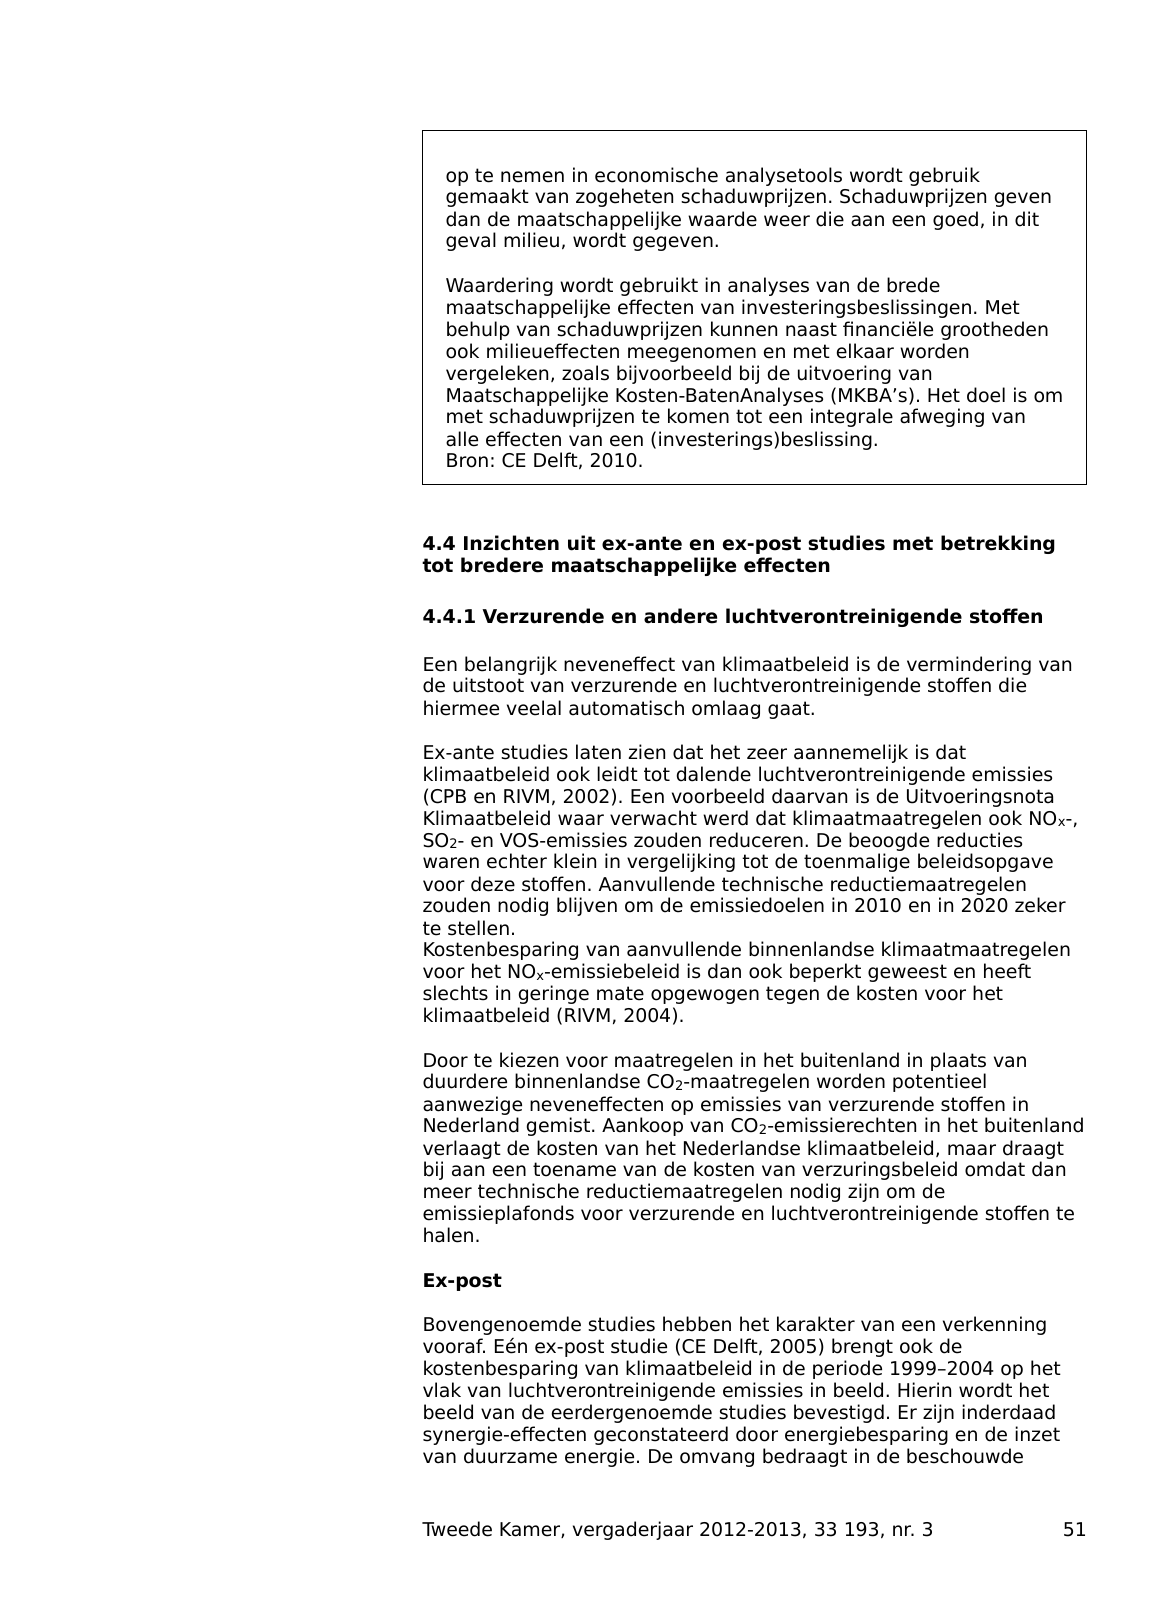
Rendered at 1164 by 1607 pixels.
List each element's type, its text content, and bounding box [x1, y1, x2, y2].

text Kostenbesparing van aanvullende binnenlandse klimaatmaatregelen voor het NOx-emissiebeleid is dan ook beperkt geweest en heeft slechts in geringe mate opgewogen tegen de kosten voor het klimaatbeleid (RIVM, 2004). [422, 939, 1087, 1027]
table_header op te nemen in economische analysetools wordt gebruik gemaakt van zogeheten schaduwprijzen. Schaduwprijzen geven dan de maatschappelijke waarde weer die aan een goed, in dit geval milieu, wordt gegeven. Waardering wordt gebruikt in analyses van de brede maatschappelijke effecten van investeringsbeslissingen. Met behulp van schaduwprijzen kunnen naast financiële grootheden ook milieueffecten meegenomen en met elkaar worden vergeleken, zoals bijvoorbeeld bij de uitvoering van Maatschappelijke Kosten-BatenAnalyses (MKBA’s). Het doel is om met schaduwprijzen te komen tot een integrale afweging van alle effecten van een (investerings)beslissing. Bron: CE Delft, 2010. [423, 131, 1086, 484]
text Ex-ante studies laten zien dat het zeer aannemelijk is dat klimaatbeleid ook leidt tot dalende luchtverontreinigende emissies (CPB en RIVM, 2002). Een voorbeeld daarvan is de Uitvoeringsnota Klimaatbeleid waar verwacht werd dat klimaatmaatregelen ook NOx-, SO2- en VOS-emissies zouden reduceren. De beoogde reducties waren echter klein in vergelijking tot de toenmalige beleidsopgave voor deze stoffen. Aanvullende technische reductiemaatregelen zouden nodig blijven om de emissiedoelen in 2010 en in 2020 zeker te stellen. [422, 742, 1087, 939]
subtitle 4.4 Inzichten uit ex-ante en ex-post studies met betrekking tot bredere maatschappelijke effecten [422, 532, 1087, 576]
subtitle Ex-post [422, 1269, 1087, 1291]
text Een belangrijk neveneffect van klimaatbeleid is de vermindering van de uitstoot van verzurende en luchtverontreinigende stoffen die hiermee veelal automatisch omlaag gaat. [422, 653, 1087, 719]
subtitle 4.4.1 Verzurende en andere luchtverontreinigende stoffen [422, 606, 1087, 628]
text Door te kiezen voor maatregelen in het buitenland in plaats van duurdere binnenlandse CO2-maatregelen worden potentieel aanwezige neveneffecten op emissies van verzurende stoffen in Nederland gemist. Aankoop van CO2-emissierechten in het buitenland verlaagt de kosten van het Nederlandse klimaatbeleid, maar draagt bij aan een toename van de kosten van verzuringsbeleid omdat dan meer technische reductiemaatregelen nodig zijn om de emissieplafonds voor verzurende en luchtverontreinigende stoffen te halen. [422, 1049, 1087, 1247]
text Bovengenoemde studies hebben het karakter van een verkenning vooraf. Eén ex-post studie (CE Delft, 2005) brengt ook de kostenbesparing van klimaatbeleid in de periode 1999–2004 op het vlak van luchtverontreinigende emissies in beeld. Hierin wordt het beeld van de eerdergenoemde studies bevestigd. Er zijn inderdaad synergie-effecten geconstateerd door energiebesparing en de inzet van duurzame energie. De omvang bedraagt in de beschouwde [422, 1314, 1087, 1467]
